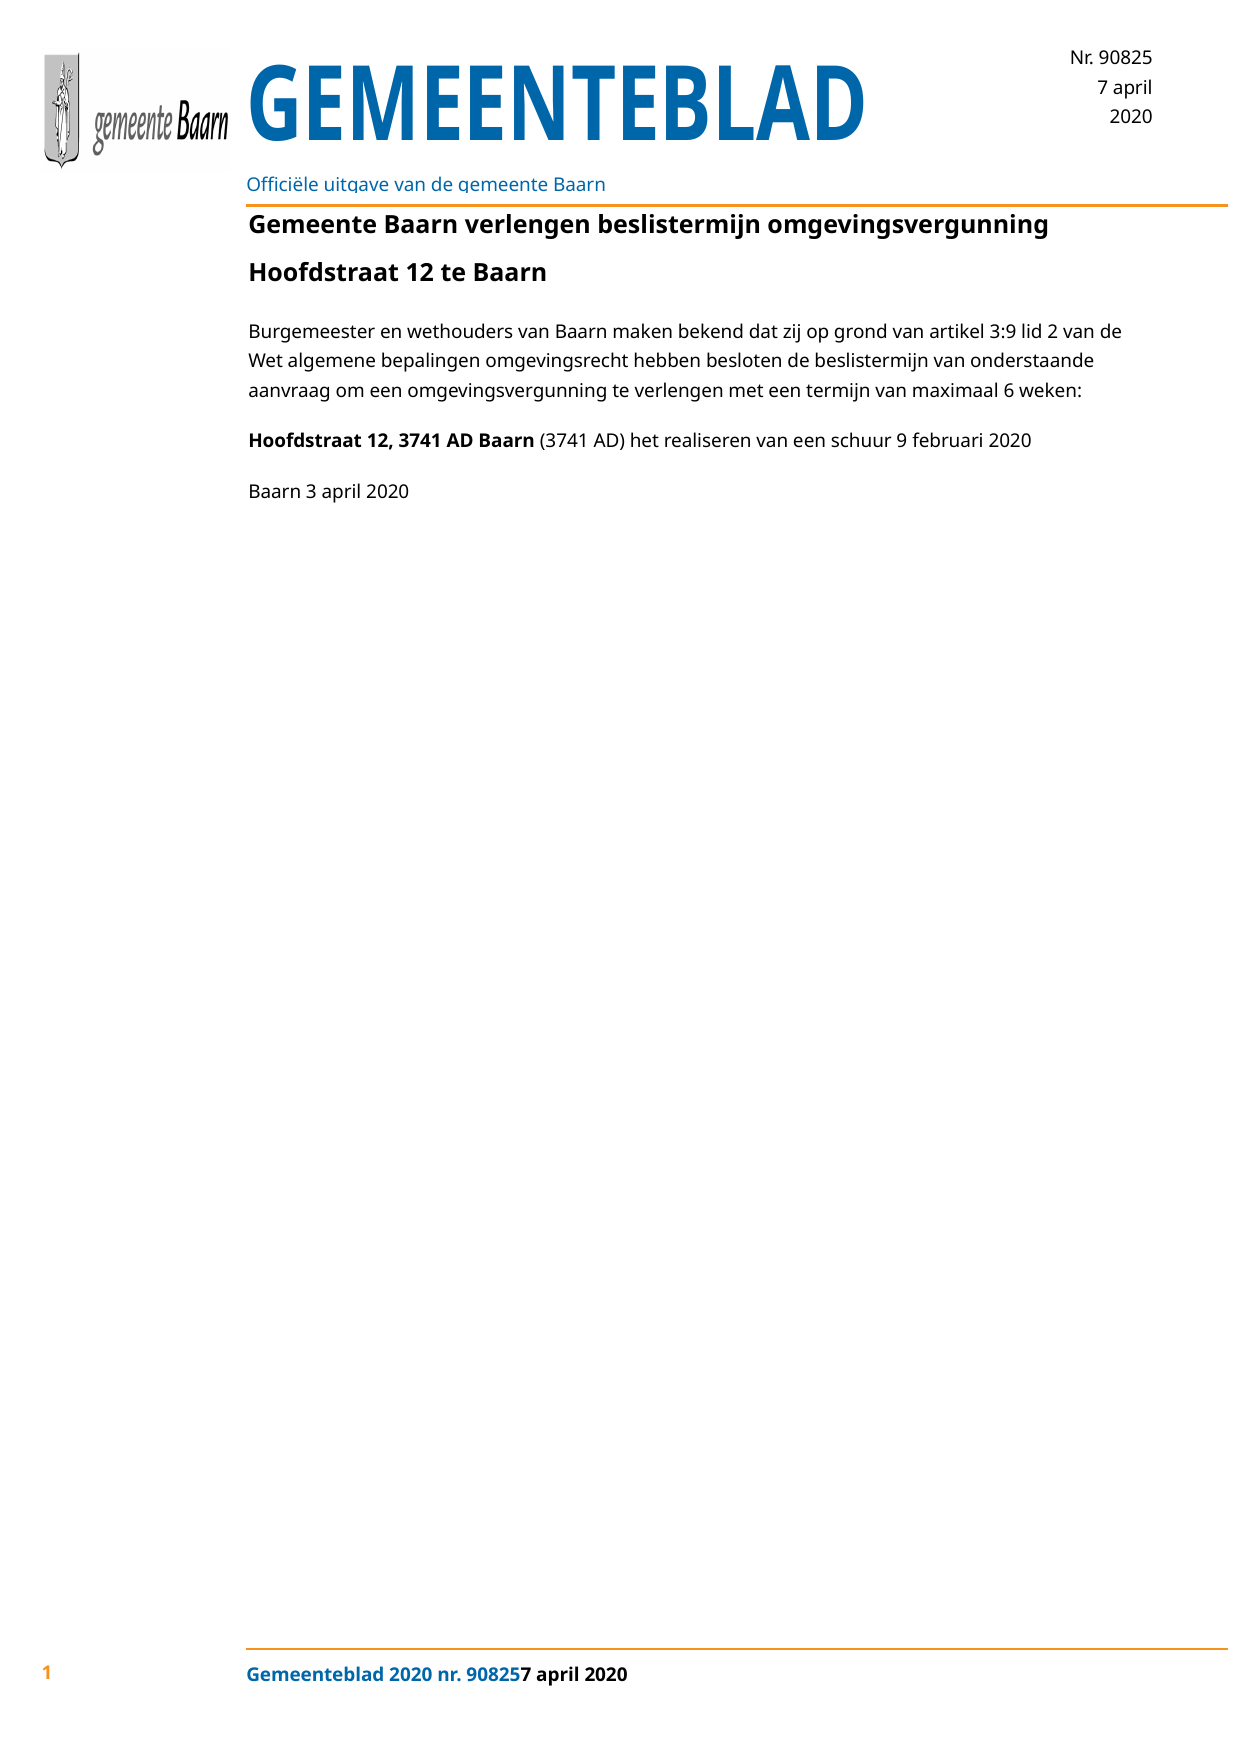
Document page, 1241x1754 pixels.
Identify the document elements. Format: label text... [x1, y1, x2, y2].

text Burgemeester en wethouders van Baarn maken bekend dat zij op grond van artikel 3:9 lid 2 van de Wet algemene bepalingen omgevingsrecht hebben besloten de beslistermijn van onderstaande aanvraag om een omgevingsvergunning te verlengen met een termijn van maximaal 6 weken: [248, 318, 1152, 403]
text Gemeente Baarn verlengen beslistermijn omgevingsvergunning Hoofdstraat 12 te Baarn [248, 207, 1152, 288]
text Hoofdstraat 12, 3741 AD Baarn (3741 AD) het realiseren van een schuur 9 februari 2020 [248, 427, 1152, 453]
text Baarn 3 april 2020 [248, 478, 1152, 504]
picture [41, 47, 231, 172]
